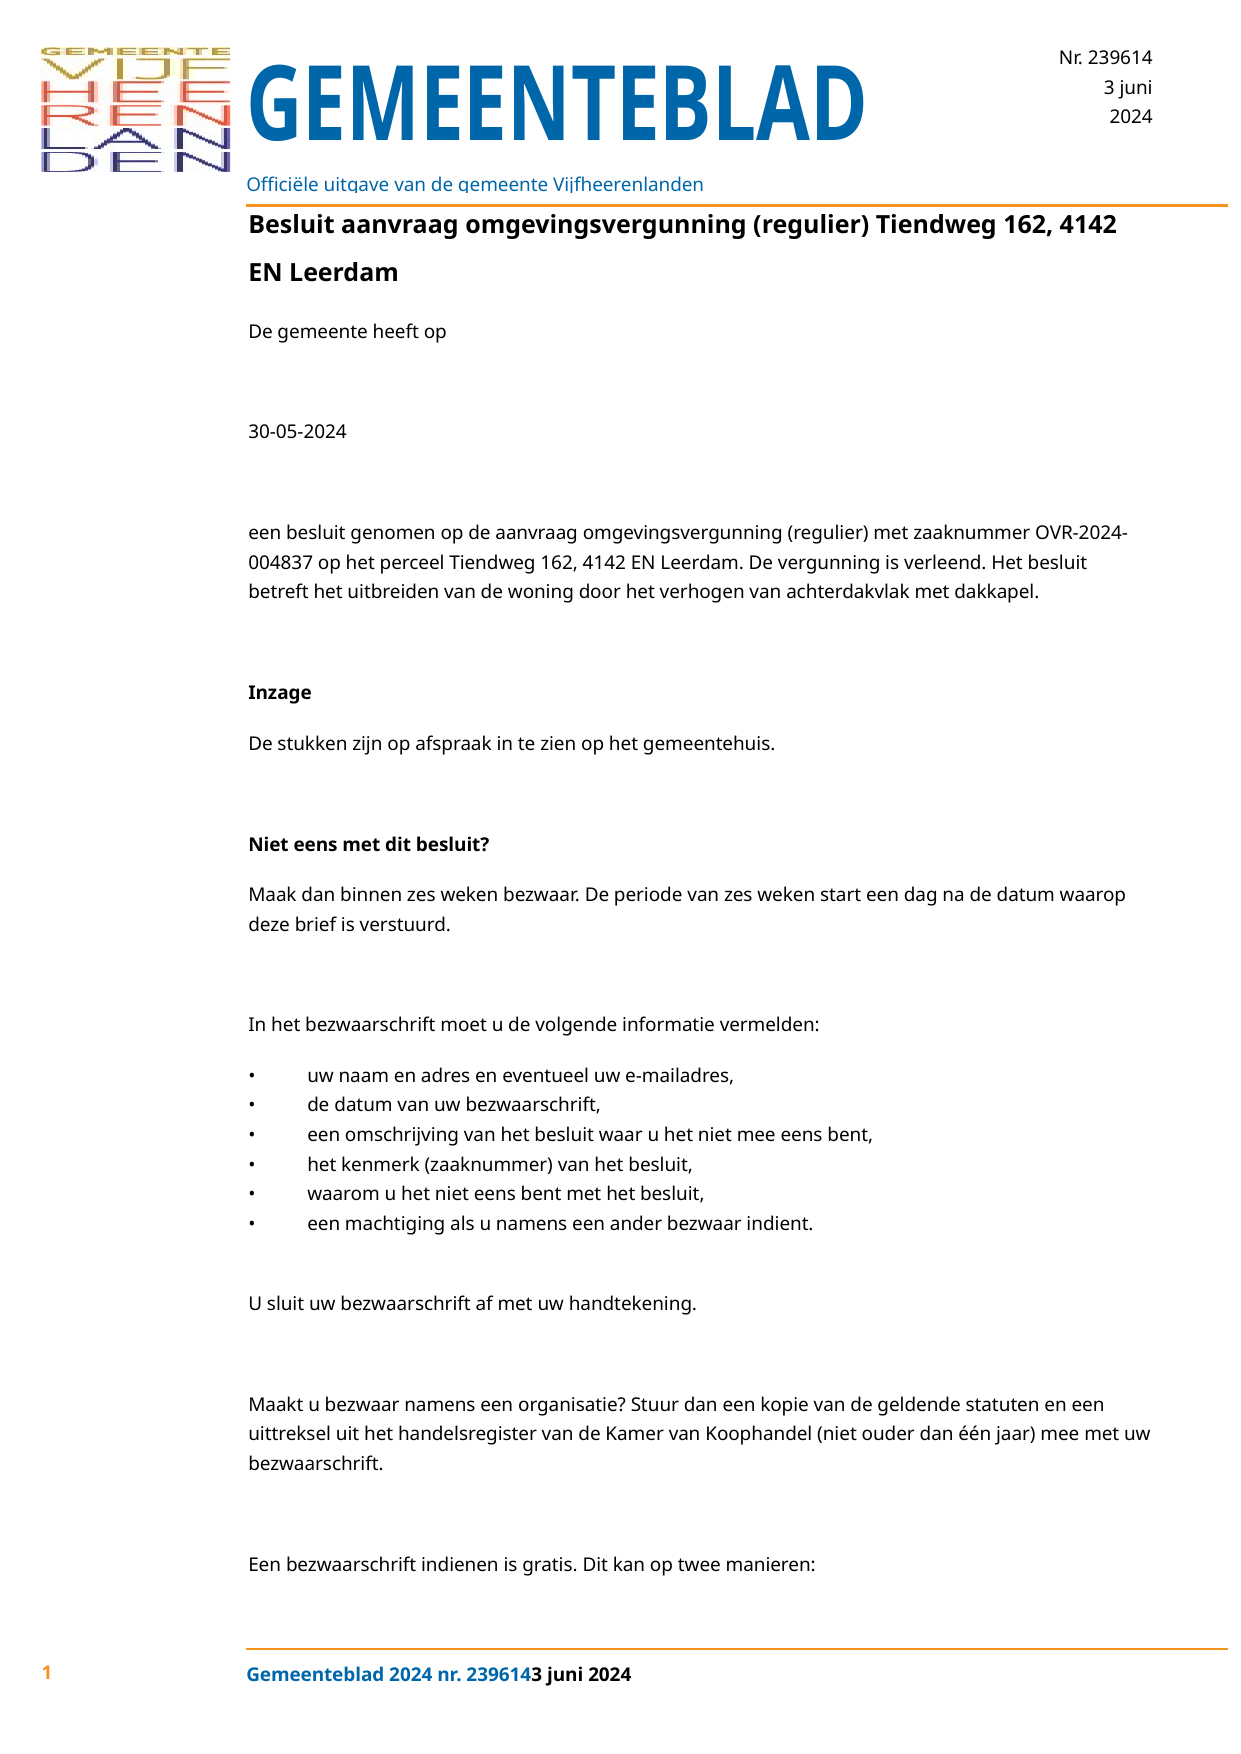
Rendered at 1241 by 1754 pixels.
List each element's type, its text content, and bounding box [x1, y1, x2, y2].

text 30-05-2024 [248, 419, 1152, 444]
text Maak dan binnen zes weken bezwaar. De periode van zes weken start een dag na de datum waarop deze brief is verstuurd. [248, 881, 1152, 937]
text Maakt u bezwaar namens een organisatie? Stuur dan een kopie van de geldende statuten en een uittreksel uit het handelsregister van de Kamer van Koophandel (niet ouder dan één jaar) mee met uw bezwaarschrift. [248, 1391, 1152, 1476]
picture [41, 47, 231, 172]
text Een bezwaarschrift indienen is gratis. Dit kan op twee manieren: [248, 1551, 1152, 1577]
list een machtiging als u namens een ander bezwaar indient. [248, 1210, 1152, 1236]
text een besluit genomen op de aanvraag omgevingsvergunning (regulier) met zaaknummer OVR-2024-004837 op het perceel Tiendweg 162, 4142 EN Leerdam. De vergunning is verleend. Het besluit betreft het uitbreiden van de woning door het verhogen van achterdakvlak met dakkapel. [248, 519, 1152, 604]
text Inzage [248, 679, 1152, 705]
list de datum van uw bezwaarschrift, [248, 1092, 1152, 1117]
text Niet eens met dit besluit? [248, 831, 1152, 857]
list een omschrijving van het besluit waar u het niet mee eens bent, [248, 1121, 1152, 1147]
list uw naam en adres en eventueel uw e-mailadres, [248, 1062, 1152, 1088]
text Besluit aanvraag omgevingsvergunning (regulier) Tiendweg 162, 4142 EN Leerdam [248, 207, 1152, 288]
text In het bezwaarschrift moet u de volgende informatie vermelden: [248, 1012, 1152, 1037]
list waarom u het niet eens bent met het besluit, [248, 1180, 1152, 1206]
text De gemeente heeft op [248, 318, 1152, 344]
text De stukken zijn op afspraak in te zien op het gemeentehuis. [248, 730, 1152, 756]
text U sluit uw bezwaarschrift af met uw handtekening. [248, 1290, 1152, 1316]
list het kenmerk (zaaknummer) van het besluit, [248, 1151, 1152, 1177]
